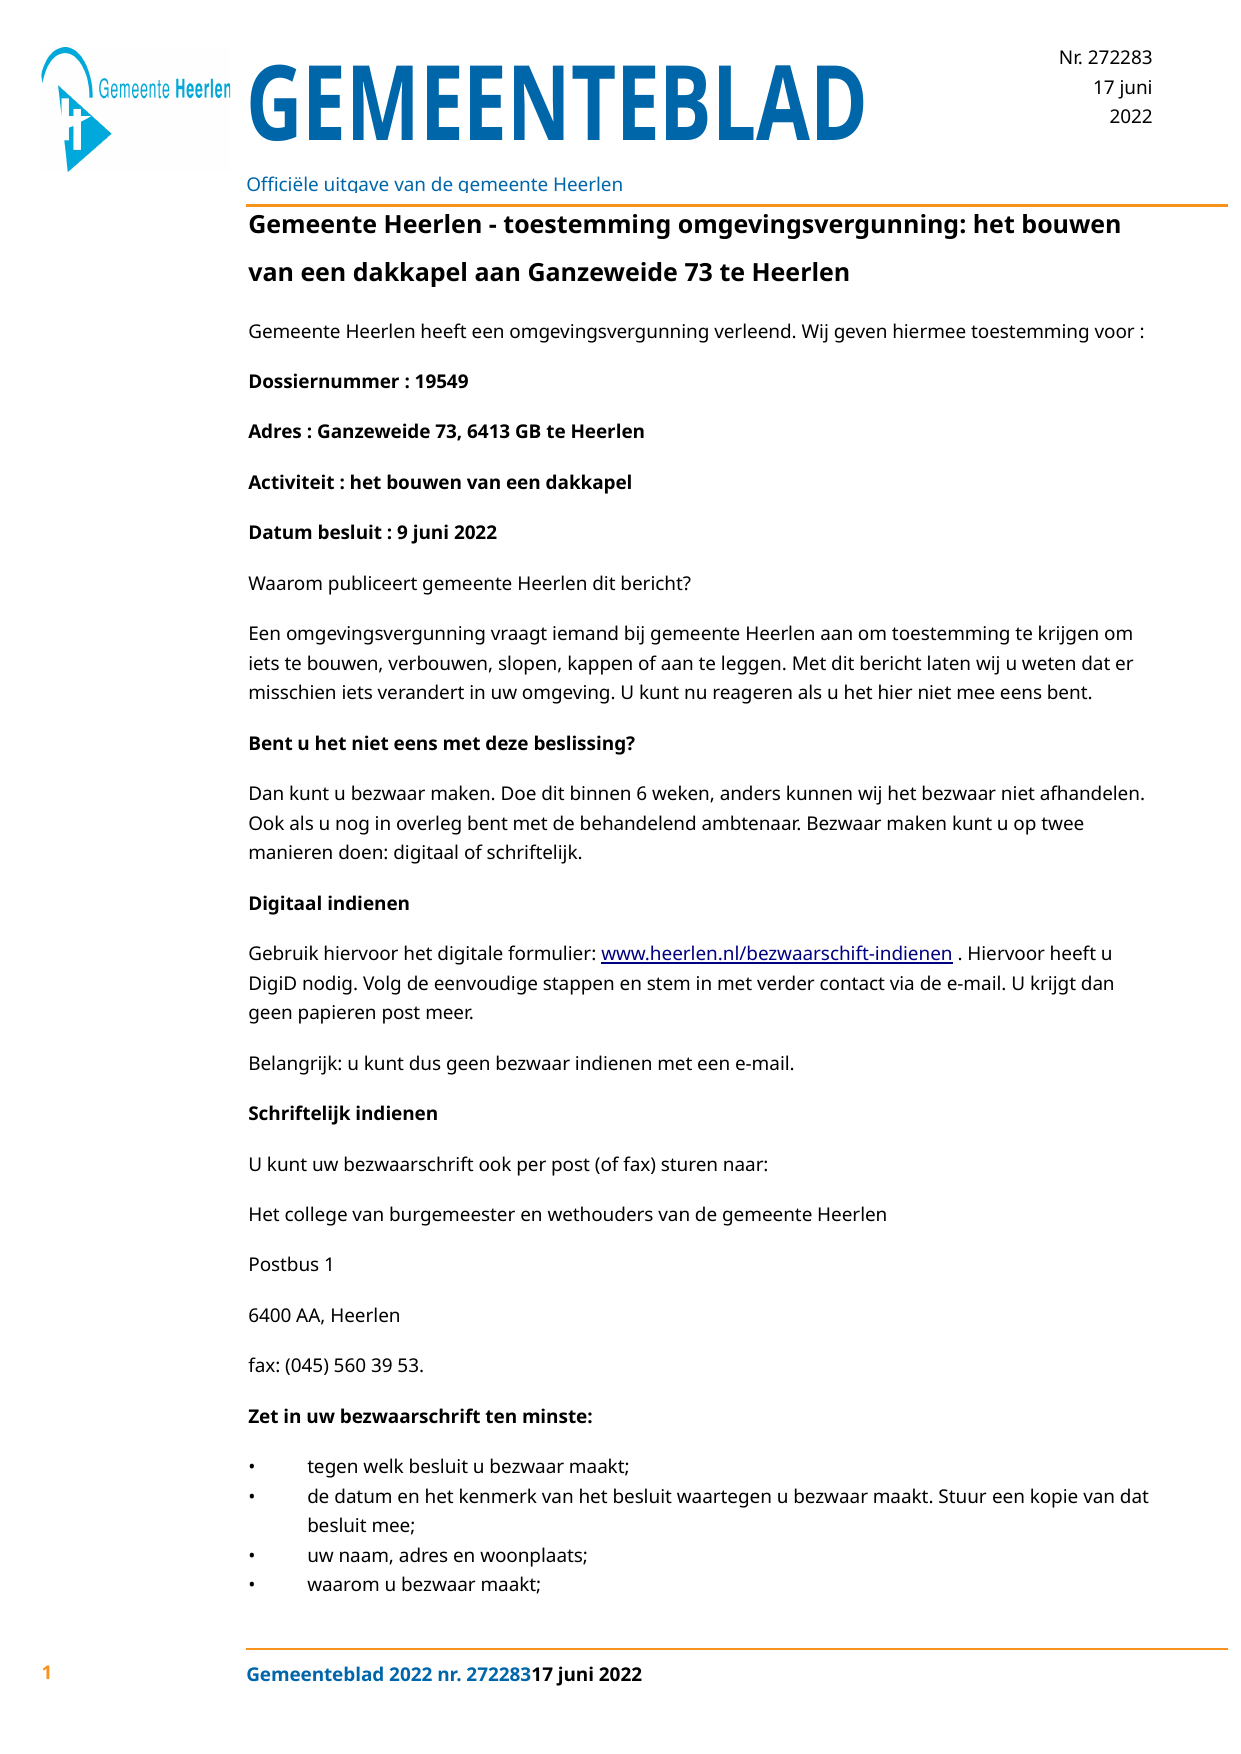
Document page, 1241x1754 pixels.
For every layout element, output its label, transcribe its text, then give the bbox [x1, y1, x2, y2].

text Belangrijk: u kunt dus geen bezwaar indienen met een e-mail. [248, 1050, 1152, 1076]
text Digitaal indienen [248, 890, 1152, 916]
text Zet in uw bezwaarschrift ten minste: [248, 1403, 1152, 1429]
list waarom u bezwaar maakt; [248, 1572, 1152, 1597]
text Het college van burgemeester en wethouders van de gemeente Heerlen [248, 1201, 1152, 1227]
picture [41, 47, 231, 172]
text Schriftelijk indienen [248, 1100, 1152, 1126]
text Bent u het niet eens met deze beslissing? [248, 730, 1152, 756]
list tegen welk besluit u bezwaar maakt; [248, 1453, 1152, 1479]
text Adres : Ganzeweide 73, 6413 GB te Heerlen [248, 419, 1152, 444]
text Dan kunt u bezwaar maken. Doe dit binnen 6 weken, anders kunnen wij het bezwaar niet afhandelen. Ook als u nog in overleg bent met de behandelend ambtenaar. Bezwaar maken kunt u op twee manieren doen: digitaal of schriftelijk. [248, 780, 1152, 865]
text fax: (045) 560 39 53. [248, 1352, 1152, 1378]
text U kunt uw bezwaarschrift ook per post (of fax) sturen naar: [248, 1151, 1152, 1177]
list uw naam, adres en woonplaats; [248, 1542, 1152, 1568]
text Postbus 1 [248, 1252, 1152, 1277]
text Een omgevingsvergunning vraagt iemand bij gemeente Heerlen aan om toestemming te krijgen om iets te bouwen, verbouwen, slopen, kappen of aan te leggen. Met dit bericht laten wij u weten dat er misschien iets verandert in uw omgeving. U kunt nu reageren als u het hier niet mee eens bent. [248, 620, 1152, 705]
picture [41, 47, 59, 70]
text Gemeente Heerlen - toestemming omgevingsvergunning: het bouwen van een dakkapel aan Ganzeweide 73 te Heerlen [248, 207, 1152, 288]
text Dossiernummer : 19549 [248, 368, 1152, 394]
text Gebruik hiervoor het digitale formulier: www.heerlen.nl/bezwaarschift-indienen . Hiervoor heeft u DigiD nodig. Volg de eenvoudige stappen en stem in met verder contact via de e-mail. U krijgt dan geen papieren post meer. [248, 940, 1152, 1025]
text Activiteit : het bouwen van een dakkapel [248, 469, 1152, 495]
text Datum besluit : 9 juni 2022 [248, 519, 1152, 545]
text Gemeente Heerlen heeft een omgevingsvergunning verleend. Wij geven hiermee toestemming voor : [248, 318, 1152, 344]
text 6400 AA, Heerlen [248, 1302, 1152, 1328]
text Waarom publiceert gemeente Heerlen dit bericht? [248, 570, 1152, 596]
list de datum en het kenmerk van het besluit waartegen u bezwaar maakt. Stuur een kopie van dat besluit mee; [248, 1483, 1152, 1538]
